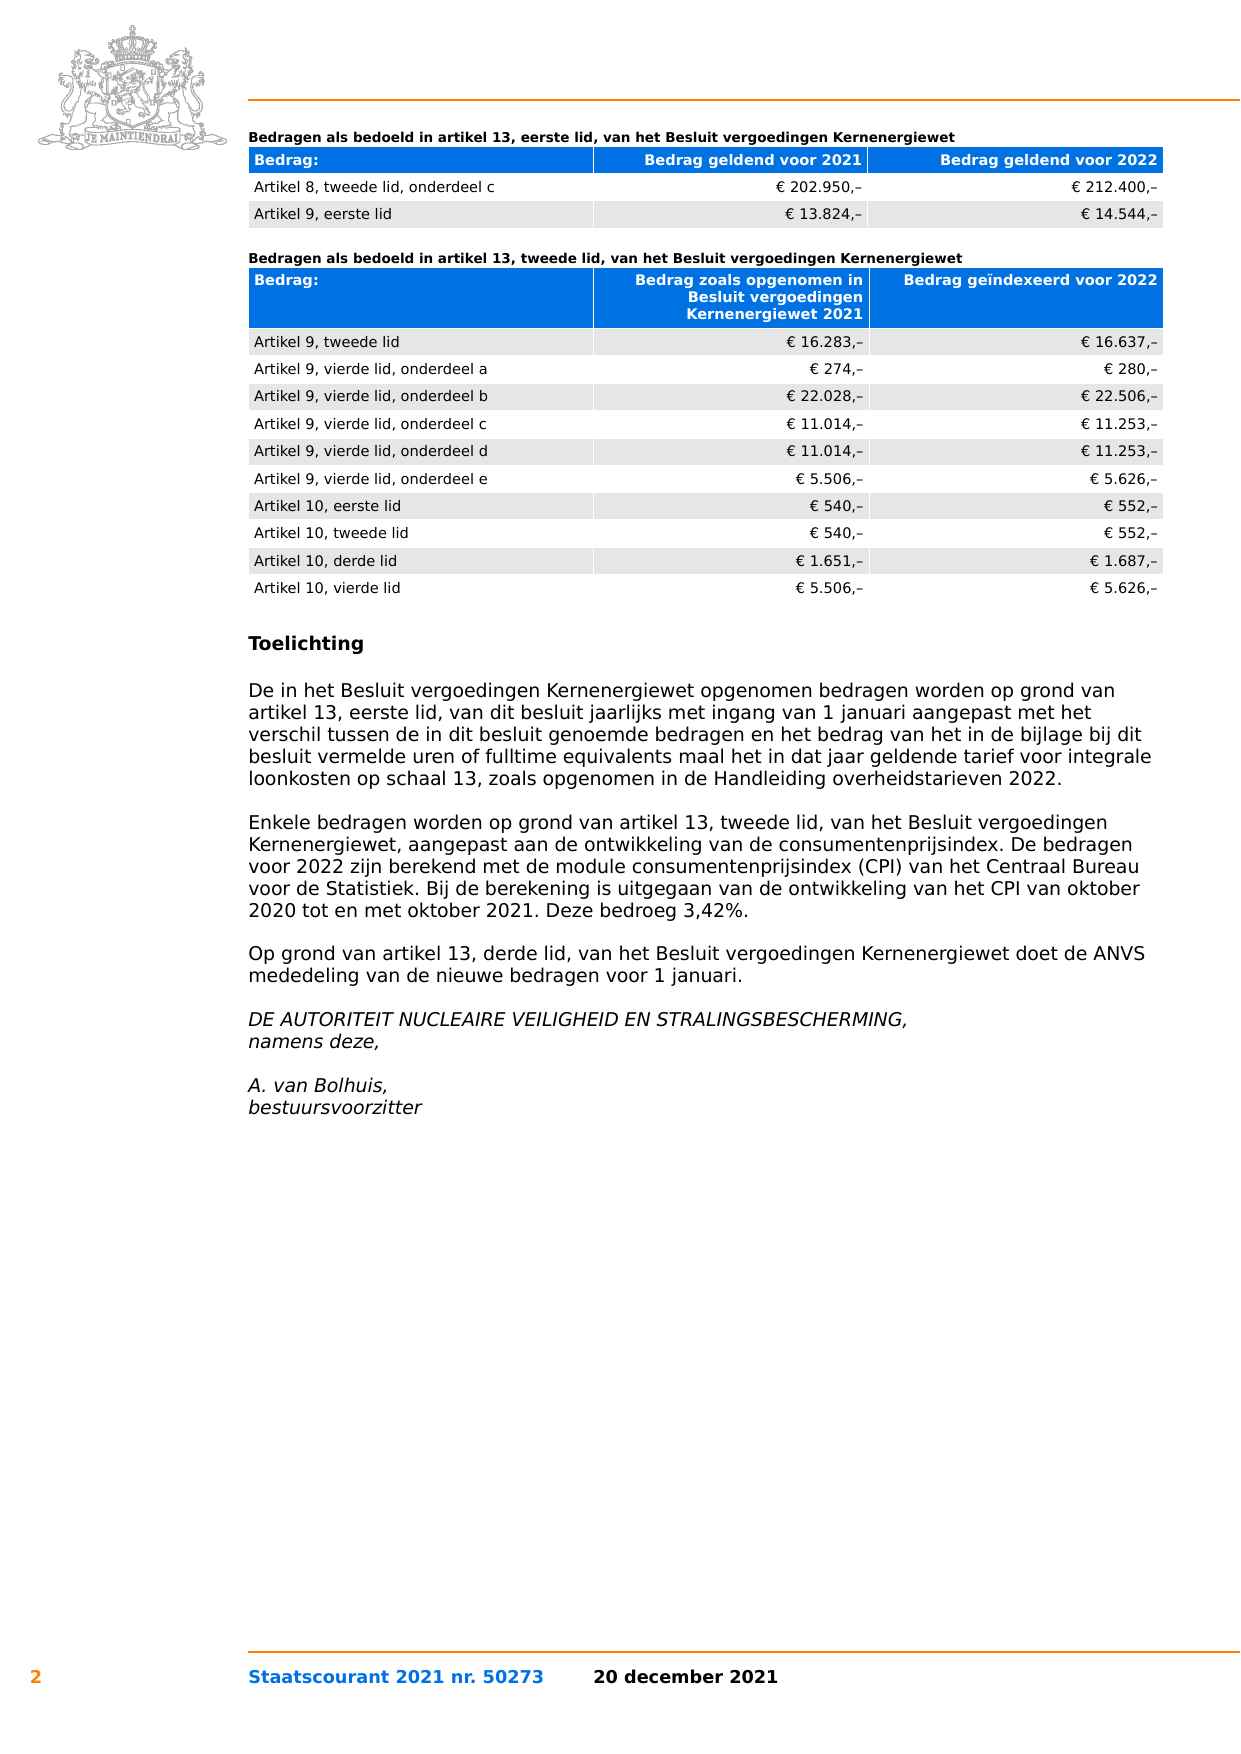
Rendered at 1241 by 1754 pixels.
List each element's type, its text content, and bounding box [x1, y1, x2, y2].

text De in het Besluit vergoedingen Kernenergiewet opgenomen bedragen worden op grond van artikel 13, eerste lid, van dit besluit jaarlijks met ingang van 1 januari aangepast met het verschil tussen de in dit besluit genoemde bedragen en het bedrag van het in de bijlage bij dit besluit vermelde uren of fulltime equivalents maal het in dat jaar geldende tarief voor integrale loonkosten op schaal 13, zoals opgenomen in de Handleiding overheidstarieven 2022. [248, 680, 1163, 790]
table_cell € 540,– [594, 493, 869, 519]
table_cell Artikel 10, vierde lid [249, 575, 593, 602]
table_cell € 1.651,– [594, 548, 869, 574]
table_cell Artikel 10, eerste lid [249, 493, 593, 519]
text Op grond van artikel 13, derde lid, van het Besluit vergoedingen Kernenergiewet doet de ANVS mededeling van de nieuwe bedragen voor 1 januari. [248, 943, 1163, 987]
table_cell € 22.506,– [870, 384, 1163, 410]
table_cell € 5.626,– [870, 466, 1163, 492]
table_cell Artikel 9, vierde lid, onderdeel a [249, 356, 593, 383]
table_cell € 11.014,– [594, 439, 869, 465]
table_cell € 11.014,– [594, 411, 869, 437]
table_cell € 5.506,– [594, 575, 869, 602]
table_header Bedragen als bedoeld in artikel 13, eerste lid, van het Besluit vergoedingen Kernenergiewet [248, 130, 1163, 146]
table_cell € 280,– [870, 356, 1163, 383]
table_cell € 1.687,– [870, 548, 1163, 574]
table_cell € 212.400,– [868, 174, 1163, 200]
table_cell Bedrag geldend voor 2021 [594, 147, 867, 173]
table_cell € 14.544,– [868, 201, 1163, 228]
table_cell € 5.626,– [870, 575, 1163, 602]
table_cell Bedrag geldend voor 2022 [868, 147, 1163, 173]
table_cell € 16.637,– [870, 329, 1163, 355]
table_cell € 22.028,– [594, 384, 869, 410]
table_cell € 16.283,– [594, 329, 869, 355]
table_cell € 202.950,– [594, 174, 867, 200]
table_cell Artikel 10, tweede lid [249, 521, 593, 547]
table_header Bedragen als bedoeld in artikel 13, tweede lid, van het Besluit vergoedingen Kernenergiewet [248, 251, 1163, 266]
text DE AUTORITEIT NUCLEAIRE VEILIGHEID EN STRALINGSBESCHERMING, namens deze, A. van Bolhuis, bestuursvoorzitter [248, 1009, 1163, 1119]
table_cell € 13.824,– [594, 201, 867, 228]
table_cell € 274,– [594, 356, 869, 383]
table_cell Artikel 9, vierde lid, onderdeel b [249, 384, 593, 410]
table_cell € 552,– [870, 521, 1163, 547]
table_cell Artikel 9, eerste lid [249, 201, 593, 228]
table_cell Artikel 9, tweede lid [249, 329, 593, 355]
subtitle Toelichting [248, 633, 1163, 655]
table_cell Artikel 9, vierde lid, onderdeel e [249, 466, 593, 492]
table_cell Bedrag: [249, 268, 593, 328]
table_cell Artikel 9, vierde lid, onderdeel c [249, 411, 593, 437]
table_cell Bedrag zoals opgenomen in Besluit vergoedingen Kernenergiewet 2021 [594, 268, 869, 328]
picture [38, 25, 227, 150]
table_cell Artikel 10, derde lid [249, 548, 593, 574]
table_cell Artikel 8, tweede lid, onderdeel c [249, 174, 593, 200]
text Enkele bedragen worden op grond van artikel 13, tweede lid, van het Besluit vergoedingen Kernenergiewet, aangepast aan de ontwikkeling van de consumentenprijsindex. De bedragen voor 2022 zijn berekend met de module consumentenprijsindex (CPI) van het Centraal Bureau voor de Statistiek. Bij de berekening is uitgegaan van de ontwikkeling van het CPI van oktober 2020 tot en met oktober 2021. Deze bedroeg 3,42%. [248, 812, 1163, 921]
table_cell Bedrag: [249, 147, 593, 173]
table_cell Bedrag geïndexeerd voor 2022 [870, 268, 1163, 328]
table_cell € 11.253,– [870, 411, 1163, 437]
table_cell Artikel 9, vierde lid, onderdeel d [249, 439, 593, 465]
table_cell € 5.506,– [594, 466, 869, 492]
table_cell € 540,– [594, 521, 869, 547]
table_cell € 11.253,– [870, 439, 1163, 465]
table_cell € 552,– [870, 493, 1163, 519]
